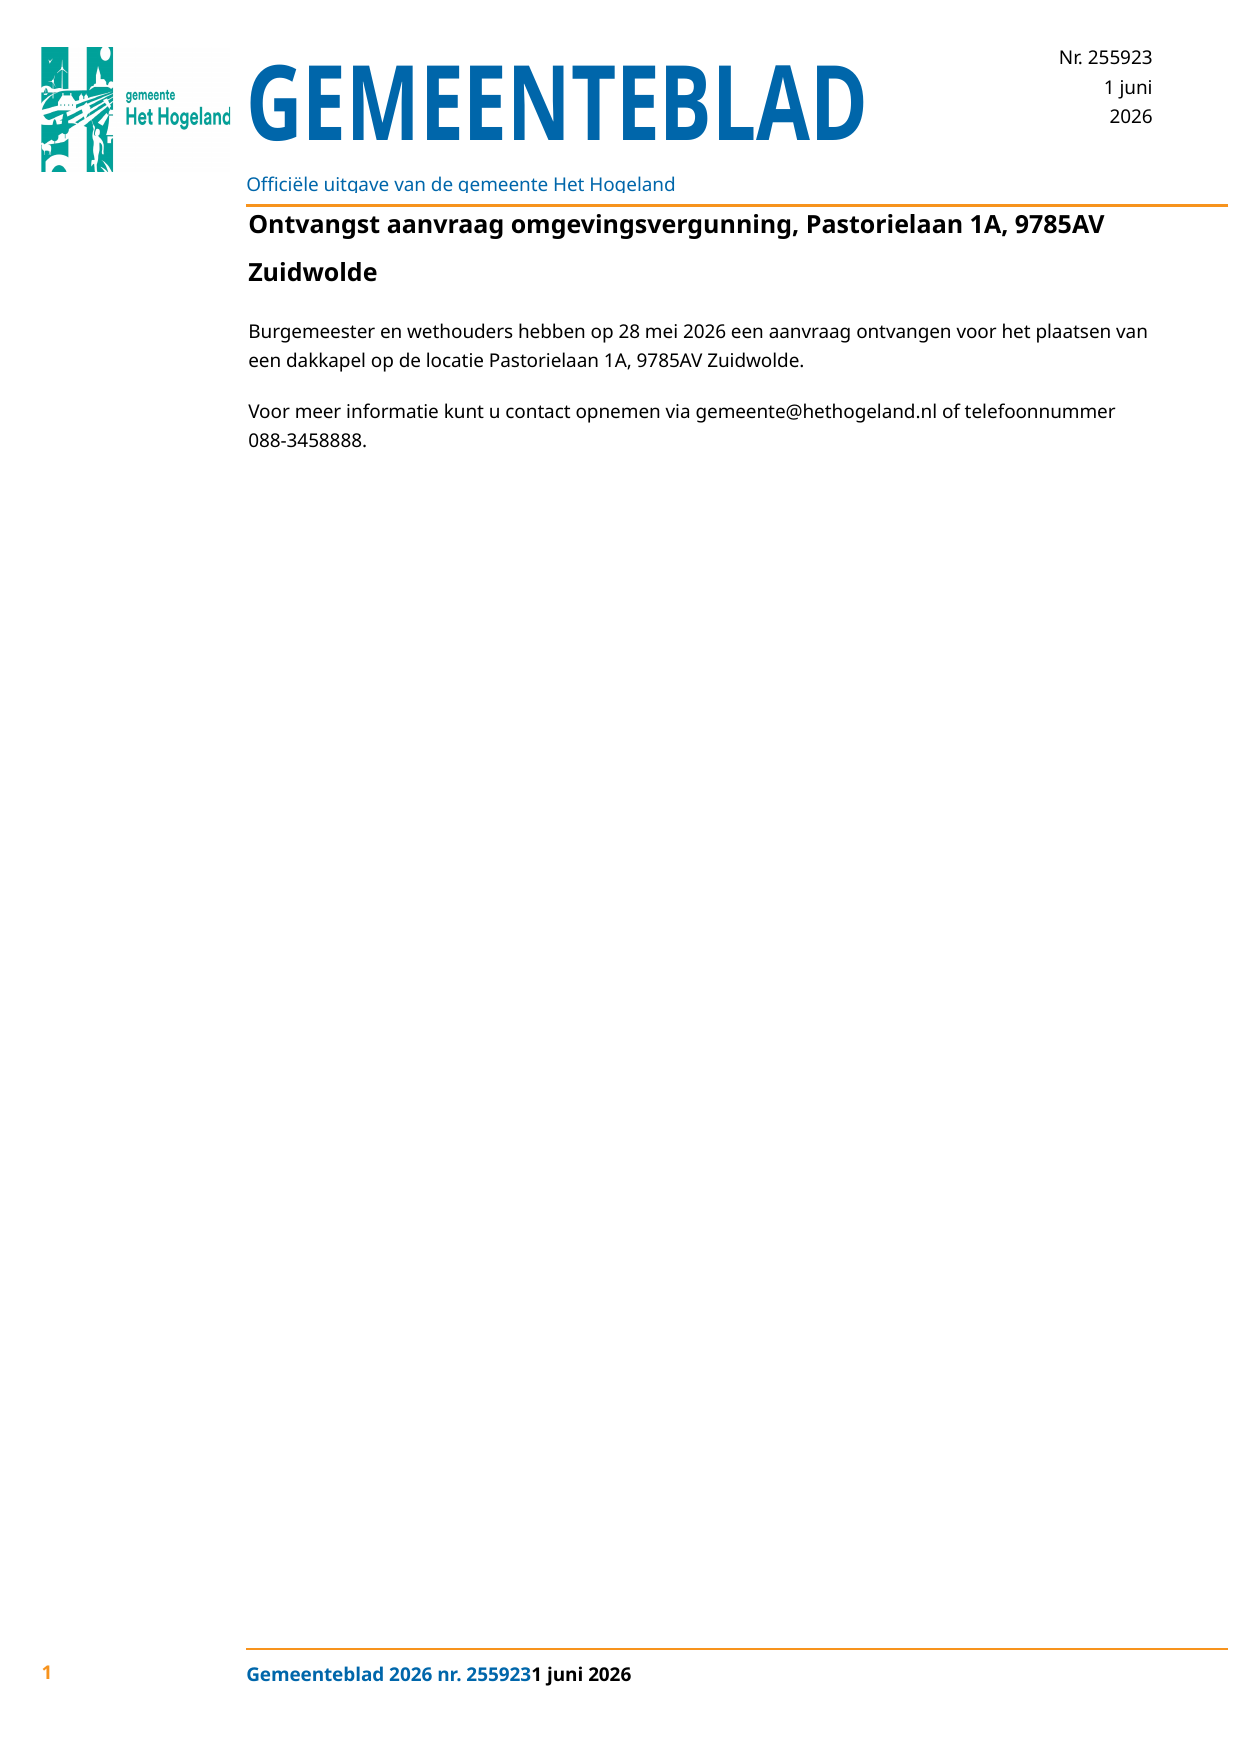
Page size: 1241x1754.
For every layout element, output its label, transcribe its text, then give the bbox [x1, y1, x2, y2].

text Voor meer informatie kunt u contact opnemen via gemeente@hethogeland.nl of telefoonnummer 088-3458888. [248, 398, 1152, 453]
picture [41, 47, 231, 172]
text Ontvangst aanvraag omgevingsvergunning, Pastorielaan 1A, 9785AV Zuidwolde [248, 207, 1152, 288]
text Burgemeester en wethouders hebben op 28 mei 2026 een aanvraag ontvangen voor het plaatsen van een dakkapel op de locatie Pastorielaan 1A, 9785AV Zuidwolde. [248, 318, 1152, 373]
